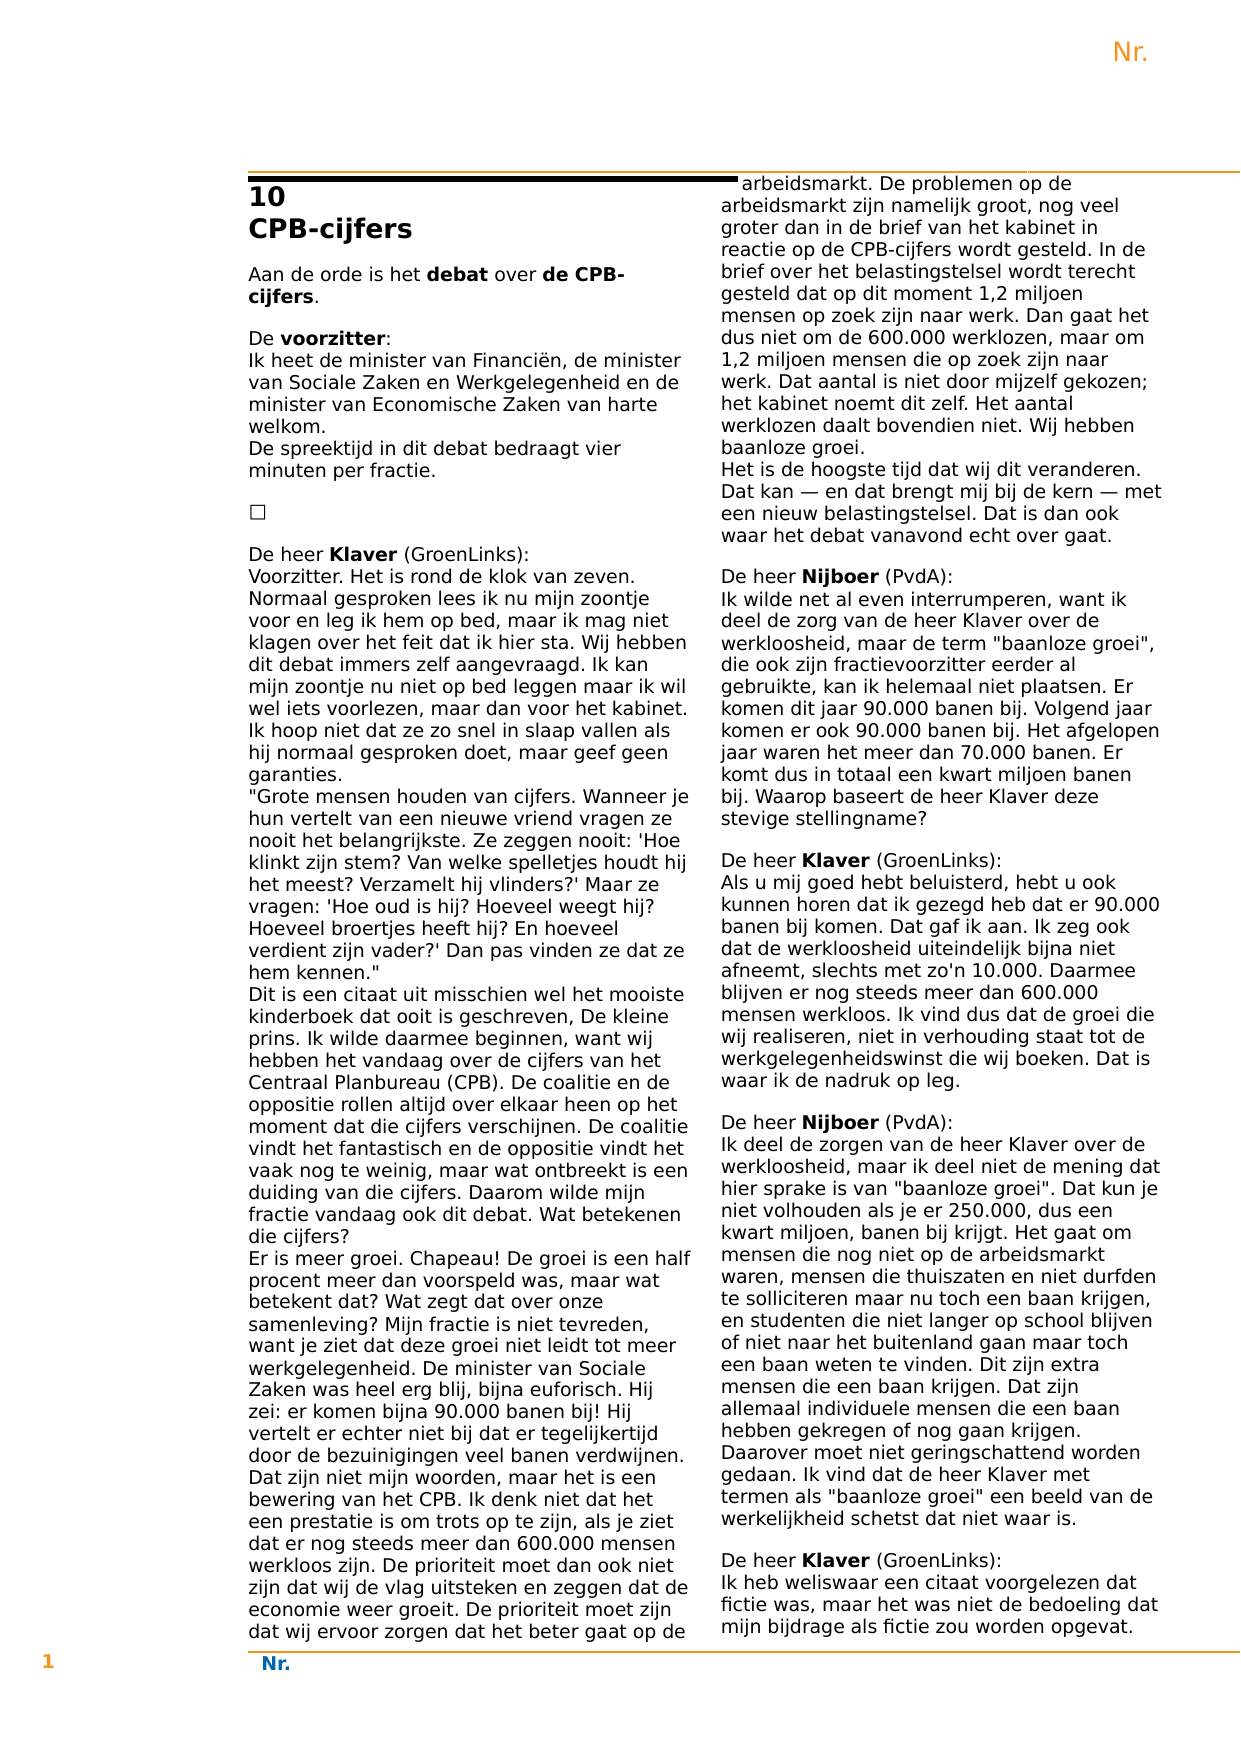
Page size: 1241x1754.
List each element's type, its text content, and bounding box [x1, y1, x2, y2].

text Ik deel de zorgen van de heer Klaver over de werkloosheid, maar ik deel niet de mening dat hier sprake is van "baanloze groei". Dat kun je niet volhouden als je er 250.000, dus een kwart miljoen, banen bij krijgt. Het gaat om mensen die nog niet op de arbeidsmarkt waren, mensen die thuiszaten en niet durfden te solliciteren maar nu toch een baan krijgen, en studenten die niet langer op school blijven of niet naar het buitenland gaan maar toch een baan weten te vinden. Dit zijn extra mensen die een baan krijgen. Dat zijn allemaal individuele mensen die een baan hebben gekregen of nog gaan krijgen. Daarover moet niet geringschattend worden gedaan. Ik vind dat de heer Klaver met termen als "baanloze groei" een beeld van de werkelijkheid schetst dat niet waar is. [721, 1134, 1163, 1529]
text De heer Klaver (GroenLinks): [721, 850, 1163, 872]
text Het is de hoogste tijd dat wij dit veranderen. Dat kan — en dat brengt mij bij de kern — met een nieuw belastingstelsel. Dat is dan ook waar het debat vanavond echt over gaat. [721, 458, 1163, 546]
text Als u mij goed hebt beluisterd, hebt u ook kunnen horen dat ik gezegd heb dat er 90.000 banen bij komen. Dat gaf ik aan. Ik zeg ook dat de werkloosheid uiteindelijk bijna niet afneemt, slechts met zo'n 10.000. Daarmee blijven er nog steeds meer dan 600.000 mensen werkloos. Ik vind dus dat de groei die wij realiseren, niet in verhouding staat tot de werkgelegenheidswinst die wij boeken. Dat is waar ik de nadruk op leg. [721, 872, 1163, 1092]
text Ik wilde net al even interrumperen, want ik deel de zorg van de heer Klaver over de werkloosheid, maar de term "baanloze groei", die ook zijn fractievoorzitter eerder al gebruikte, kan ik helemaal niet plaatsen. Er komen dit jaar 90.000 banen bij. Volgend jaar komen er ook 90.000 banen bij. Het afgelopen jaar waren het meer dan 70.000 banen. Er komt dus in totaal een kwart miljoen banen bij. Waarop baseert de heer Klaver deze stevige stellingname? [721, 588, 1163, 830]
text Er is meer groei. Chapeau! De groei is een half procent meer dan voorspeld was, maar wat betekent dat? Wat zegt dat over onze samenleving? Mijn fractie is niet tevreden, want je ziet dat deze groei niet leidt tot meer werkgelegenheid. De minister van Sociale Zaken was heel erg blij, bijna euforisch. Hij zei: er komen bijna 90.000 banen bij! Hij vertelt er echter niet bij dat er tegelijkertijd door de bezuinigingen veel banen verdwijnen. Dat zijn niet mijn woorden, maar het is een bewering van het CPB. Ik denk niet dat het een prestatie is om trots op te zijn, als je ziet dat er nog steeds meer dan 600.000 mensen werkloos zijn. De prioriteit moet dan ook niet zijn dat wij de vlag uitsteken en zeggen dat de economie weer groeit. De prioriteit moet zijn dat wij ervoor zorgen dat het beter gaat op de [248, 1247, 691, 1643]
text Ik heb weliswaar een citaat voorgelezen dat fictie was, maar het was niet de bedoeling dat mijn bijdrage als fictie zou worden opgevat. [721, 1572, 1163, 1637]
text De voorzitter: [248, 328, 691, 350]
title 10 CPB-cijfers [248, 182, 691, 244]
text arbeidsmarkt. De problemen op de arbeidsmarkt zijn namelijk groot, nog veel groter dan in de brief van het kabinet in reactie op de CPB-cijfers wordt gesteld. In de brief over het belastingstelsel wordt terecht gesteld dat op dit moment 1,2 miljoen mensen op zoek zijn naar werk. Dan gaat het dus niet om de 600.000 werklozen, maar om 1,2 miljoen mensen die op zoek zijn naar werk. Dat aantal is niet door mijzelf gekozen; het kabinet noemt dit zelf. Het aantal werklozen daalt bovendien niet. Wij hebben baanloze groei. [721, 173, 1163, 458]
text De spreektijd in dit debat bedraagt vier minuten per fractie. [248, 438, 691, 482]
text Voorzitter. Het is rond de klok van zeven. Normaal gesproken lees ik nu mijn zoontje voor en leg ik hem op bed, maar ik mag niet klagen over het feit dat ik hier sta. Wij hebben dit debat immers zelf aangevraagd. Ik kan mijn zoontje nu niet op bed leggen maar ik wil wel iets voorlezen, maar dan voor het kabinet. Ik hoop niet dat ze zo snel in slaap vallen als hij normaal gesproken doet, maar geef geen garanties. [248, 566, 691, 786]
text "Grote mensen houden van cijfers. Wanneer je hun vertelt van een nieuwe vriend vragen ze nooit het belangrijkste. Ze zeggen nooit: 'Hoe klinkt zijn stem? Van welke spelletjes houdt hij het meest? Verzamelt hij vlinders?' Maar ze vragen: 'Hoe oud is hij? Hoeveel weegt hij? Hoeveel broertjes heeft hij? En hoeveel verdient zijn vader?' Dan pas vinden ze dat ze hem kennen." [248, 786, 691, 984]
text Ik heet de minister van Financiën, de minister van Sociale Zaken en Werkgelegenheid en de minister van Economische Zaken van harte welkom. [248, 350, 691, 438]
text De heer Klaver (GroenLinks): [248, 544, 691, 566]
text De heer Nijboer (PvdA): [721, 566, 1163, 588]
text De heer Nijboer (PvdA): [721, 1112, 1163, 1134]
text Aan de orde is het debat over de CPB-cijfers. [248, 264, 691, 308]
text ⬜ [248, 502, 691, 524]
text Dit is een citaat uit misschien wel het mooiste kinderboek dat ooit is geschreven, De kleine prins. Ik wilde daarmee beginnen, want wij hebben het vandaag over de cijfers van het Centraal Planbureau (CPB). De coalitie en de oppositie rollen altijd over elkaar heen op het moment dat die cijfers verschijnen. De coalitie vindt het fantastisch en de oppositie vindt het vaak nog te weinig, maar wat ontbreekt is een duiding van die cijfers. Daarom wilde mijn fractie vandaag ook dit debat. Wat betekenen die cijfers? [248, 984, 691, 1247]
text De heer Klaver (GroenLinks): [721, 1549, 1163, 1572]
